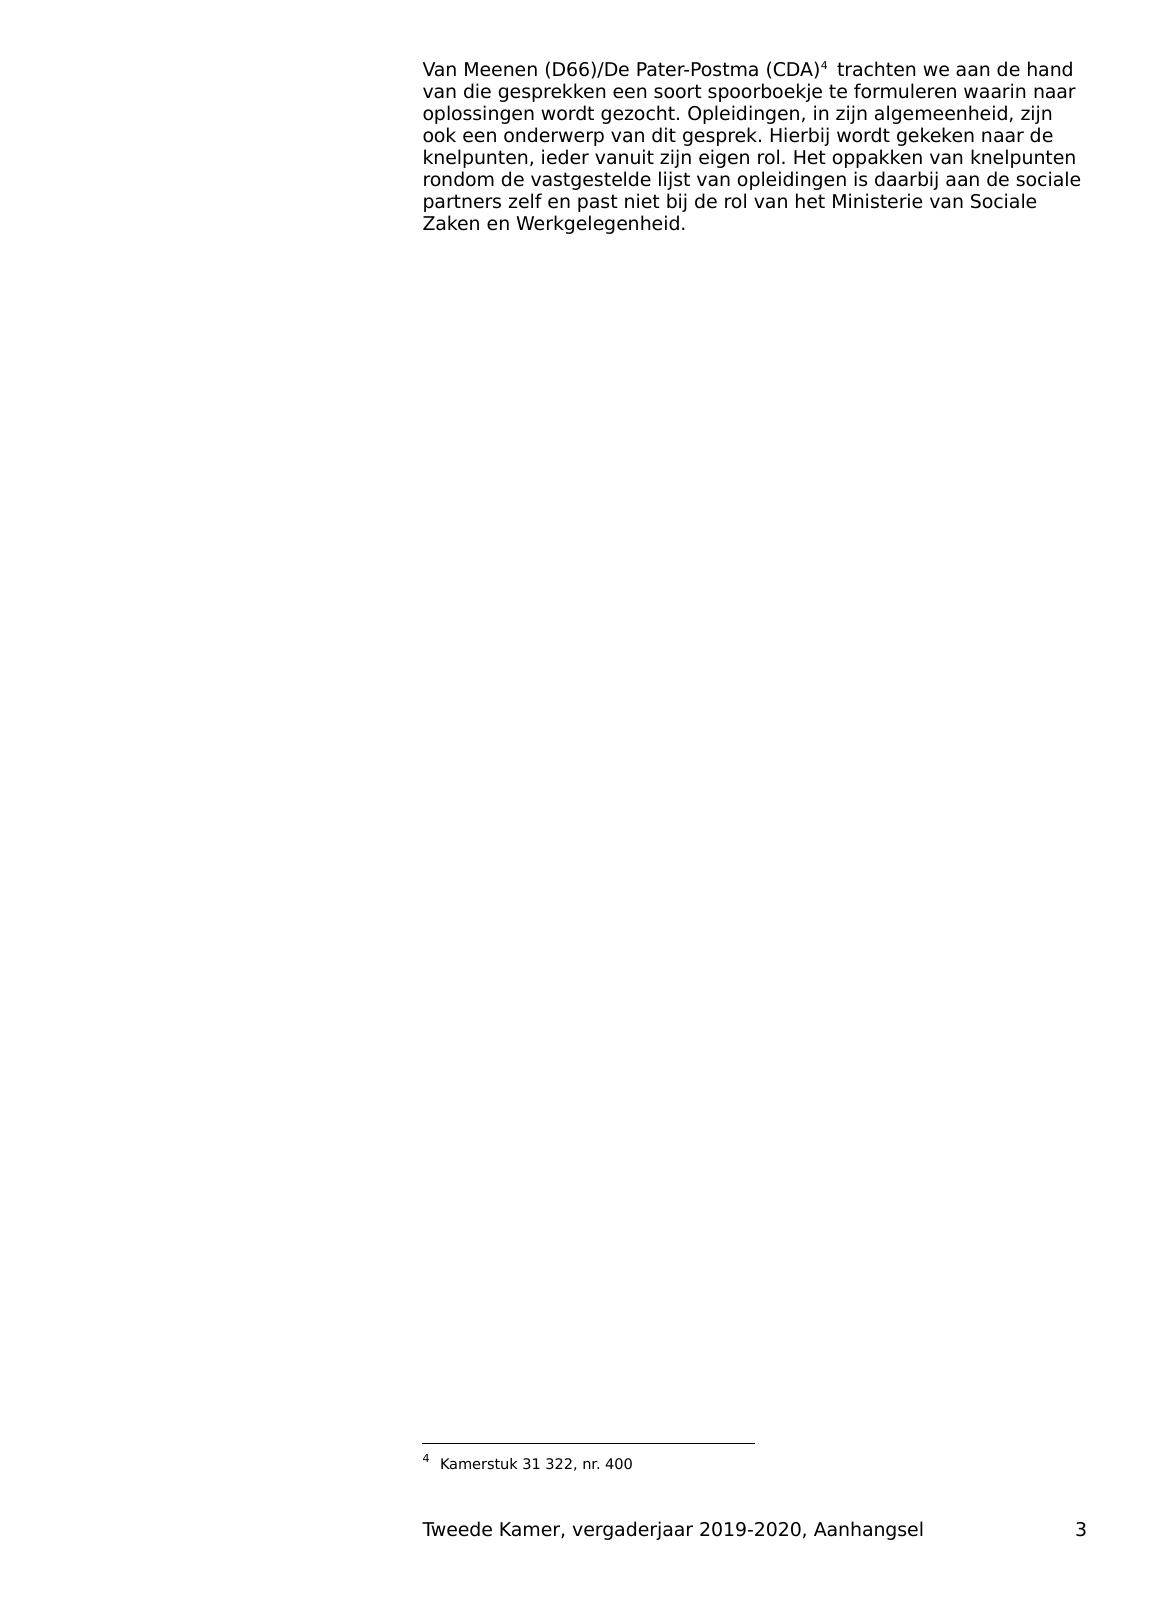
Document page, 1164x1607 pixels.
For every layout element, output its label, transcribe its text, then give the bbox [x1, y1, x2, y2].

text Van Meenen (D66)/De Pater-Postma (CDA) trachten we aan de hand van die gesprekken een soort spoorboekje te formuleren waarin naar oplossingen wordt gezocht. Opleidingen, in zijn algemeenheid, zijn ook een onderwerp van dit gesprek. Hierbij wordt gekeken naar de knelpunten, ieder vanuit zijn eigen rol. Het oppakken van knelpunten rondom de vastgestelde lijst van opleidingen is daarbij aan de sociale partners zelf en past niet bij de rol van het Ministerie van Sociale Zaken en Werkgelegenheid. [422, 59, 1087, 235]
text Kamerstuk 31 322, nr. 400 [422, 1452, 1087, 1474]
